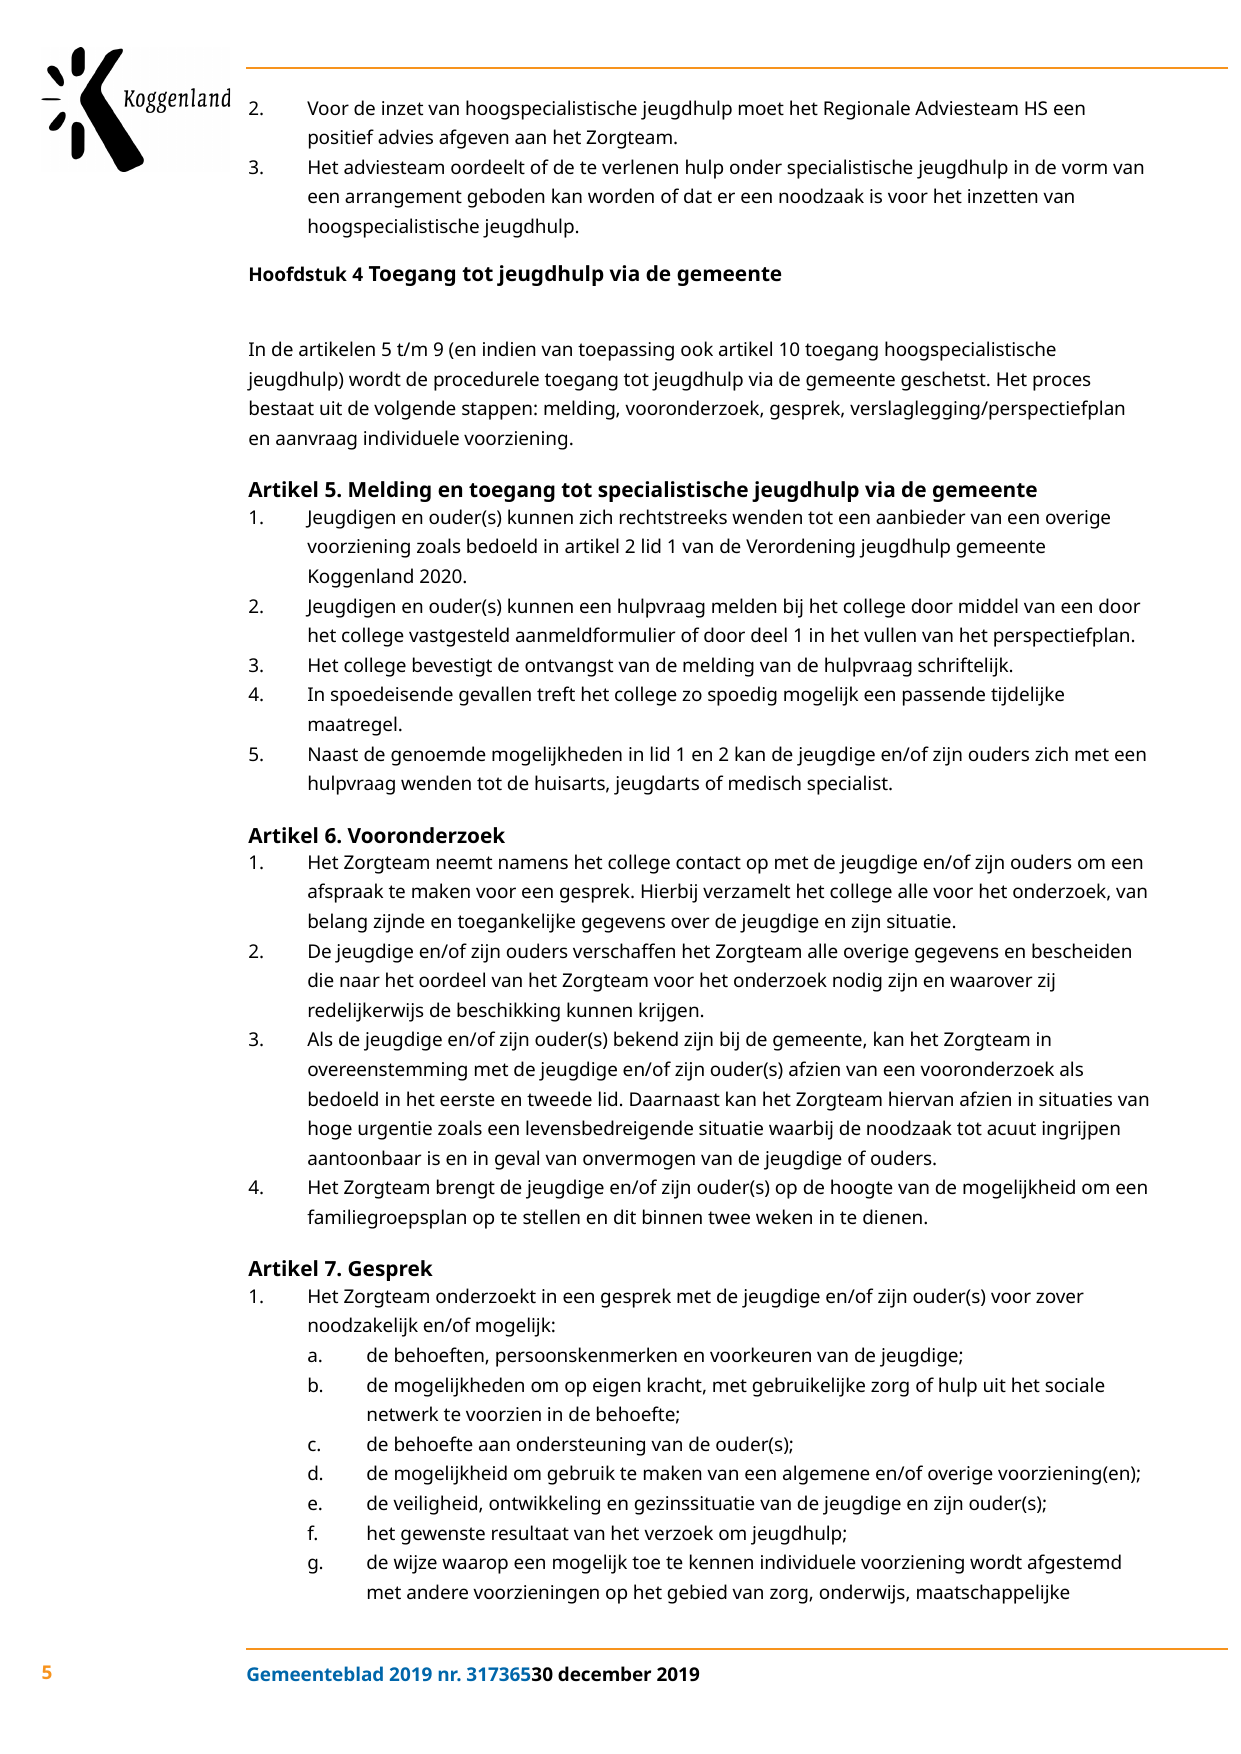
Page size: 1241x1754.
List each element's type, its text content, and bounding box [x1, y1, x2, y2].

list Voor de inzet van hoogspecialistische jeugdhulp moet het Regionale Adviesteam HS een positief advies afgeven aan het Zorgteam. [248, 95, 1152, 150]
text Artikel 7. Gesprek [248, 1254, 1152, 1283]
text Hoofdstuk 4 Toegang tot jeugdhulp via de gemeente [248, 259, 1152, 287]
list de mogelijkheden om op eigen kracht, met gebruikelijke zorg of hulp uit het sociale netwerk te voorzien in de behoefte; [307, 1372, 1152, 1427]
list Het adviesteam oordeelt of de te verlenen hulp onder specialistische jeugdhulp in de vorm van een arrangement geboden kan worden of dat er een noodzaak is voor het inzetten van hoogspecialistische jeugdhulp. [248, 154, 1152, 239]
text Artikel 6. Vooronderzoek [248, 821, 1152, 849]
list de behoefte aan ondersteuning van de ouder(s); [307, 1431, 1152, 1457]
list De jeugdige en/of zijn ouders verschaffen het Zorgteam alle overige gegevens en bescheiden die naar het oordeel van het Zorgteam voor het onderzoek nodig zijn en waarover zij redelijkerwijs de beschikking kunnen krijgen. [248, 938, 1152, 1023]
list Als de jeugdige en/of zijn ouder(s) bekend zijn bij de gemeente, kan het Zorgteam in overeenstemming met de jeugdige en/of zijn ouder(s) afzien van een vooronderzoek als bedoeld in het eerste en tweede lid. Daarnaast kan het Zorgteam hiervan afzien in situaties van hoge urgentie zoals een levensbedreigende situatie waarbij de noodzaak tot acuut ingrijpen aantoonbaar is en in geval van onvermogen van de jeugdige of ouders. [248, 1027, 1152, 1171]
text Artikel 5. Melding en toegang tot specialistische jeugdhulp via de gemeente [248, 476, 1152, 504]
list Jeugdigen en ouder(s) kunnen een hulpvraag melden bij het college door middel van een door het college vastgesteld aanmeldformulier of door deel 1 in het vullen van het perspectiefplan. [248, 593, 1152, 648]
list de veiligheid, ontwikkeling en gezinssituatie van de jeugdige en zijn ouder(s); [307, 1490, 1152, 1516]
list Naast de genoemde mogelijkheden in lid 1 en 2 kan de jeugdige en/of zijn ouders zich met een hulpvraag wenden tot de huisarts, jeugdarts of medisch specialist. [248, 741, 1152, 796]
list Het Zorgteam neemt namens het college contact op met de jeugdige en/of zijn ouders om een afspraak te maken voor een gesprek. Hierbij verzamelt het college alle voor het onderzoek, van belang zijnde en toegankelijke gegevens over de jeugdige en zijn situatie. [248, 849, 1152, 934]
list Het college bevestigt de ontvangst van de melding van de hulpvraag schriftelijk. [248, 652, 1152, 678]
list de behoeften, persoonskenmerken en voorkeuren van de jeugdige; [307, 1342, 1152, 1368]
list de wijze waarop een mogelijk toe te kennen individuele voorziening wordt afgestemd met andere voorzieningen op het gebied van zorg, onderwijs, maatschappelijke [307, 1549, 1152, 1604]
list Het Zorgteam onderzoekt in een gesprek met de jeugdige en/of zijn ouder(s) voor zover noodzakelijk en/of mogelijk: [248, 1283, 1152, 1338]
list In spoedeisende gevallen treft het college zo spoedig mogelijk een passende tijdelijke maatregel. [248, 682, 1152, 737]
list Het Zorgteam brengt de jeugdige en/of zijn ouder(s) op de hoogte van de mogelijkheid om een familiegroepsplan op te stellen en dit binnen twee weken in te dienen. [248, 1174, 1152, 1230]
list de mogelijkheid om gebruik te maken van een algemene en/of overige voorziening(en); [307, 1461, 1152, 1486]
list het gewenste resultaat van het verzoek om jeugdhulp; [307, 1520, 1152, 1545]
list Jeugdigen en ouder(s) kunnen zich rechtstreeks wenden tot een aanbieder van een overige voorziening zoals bedoeld in artikel 2 lid 1 van de Verordening jeugdhulp gemeente Koggenland 2020. [248, 504, 1152, 589]
picture [41, 47, 231, 172]
text In de artikelen 5 t/m 9 (en indien van toepassing ook artikel 10 toegang hoogspecialistische jeugdhulp) wordt de procedurele toegang tot jeugdhulp via de gemeente geschetst. Het proces bestaat uit de volgende stappen: melding, vooronderzoek, gesprek, verslaglegging/perspectiefplan en aanvraag individuele voorziening. [248, 336, 1152, 451]
